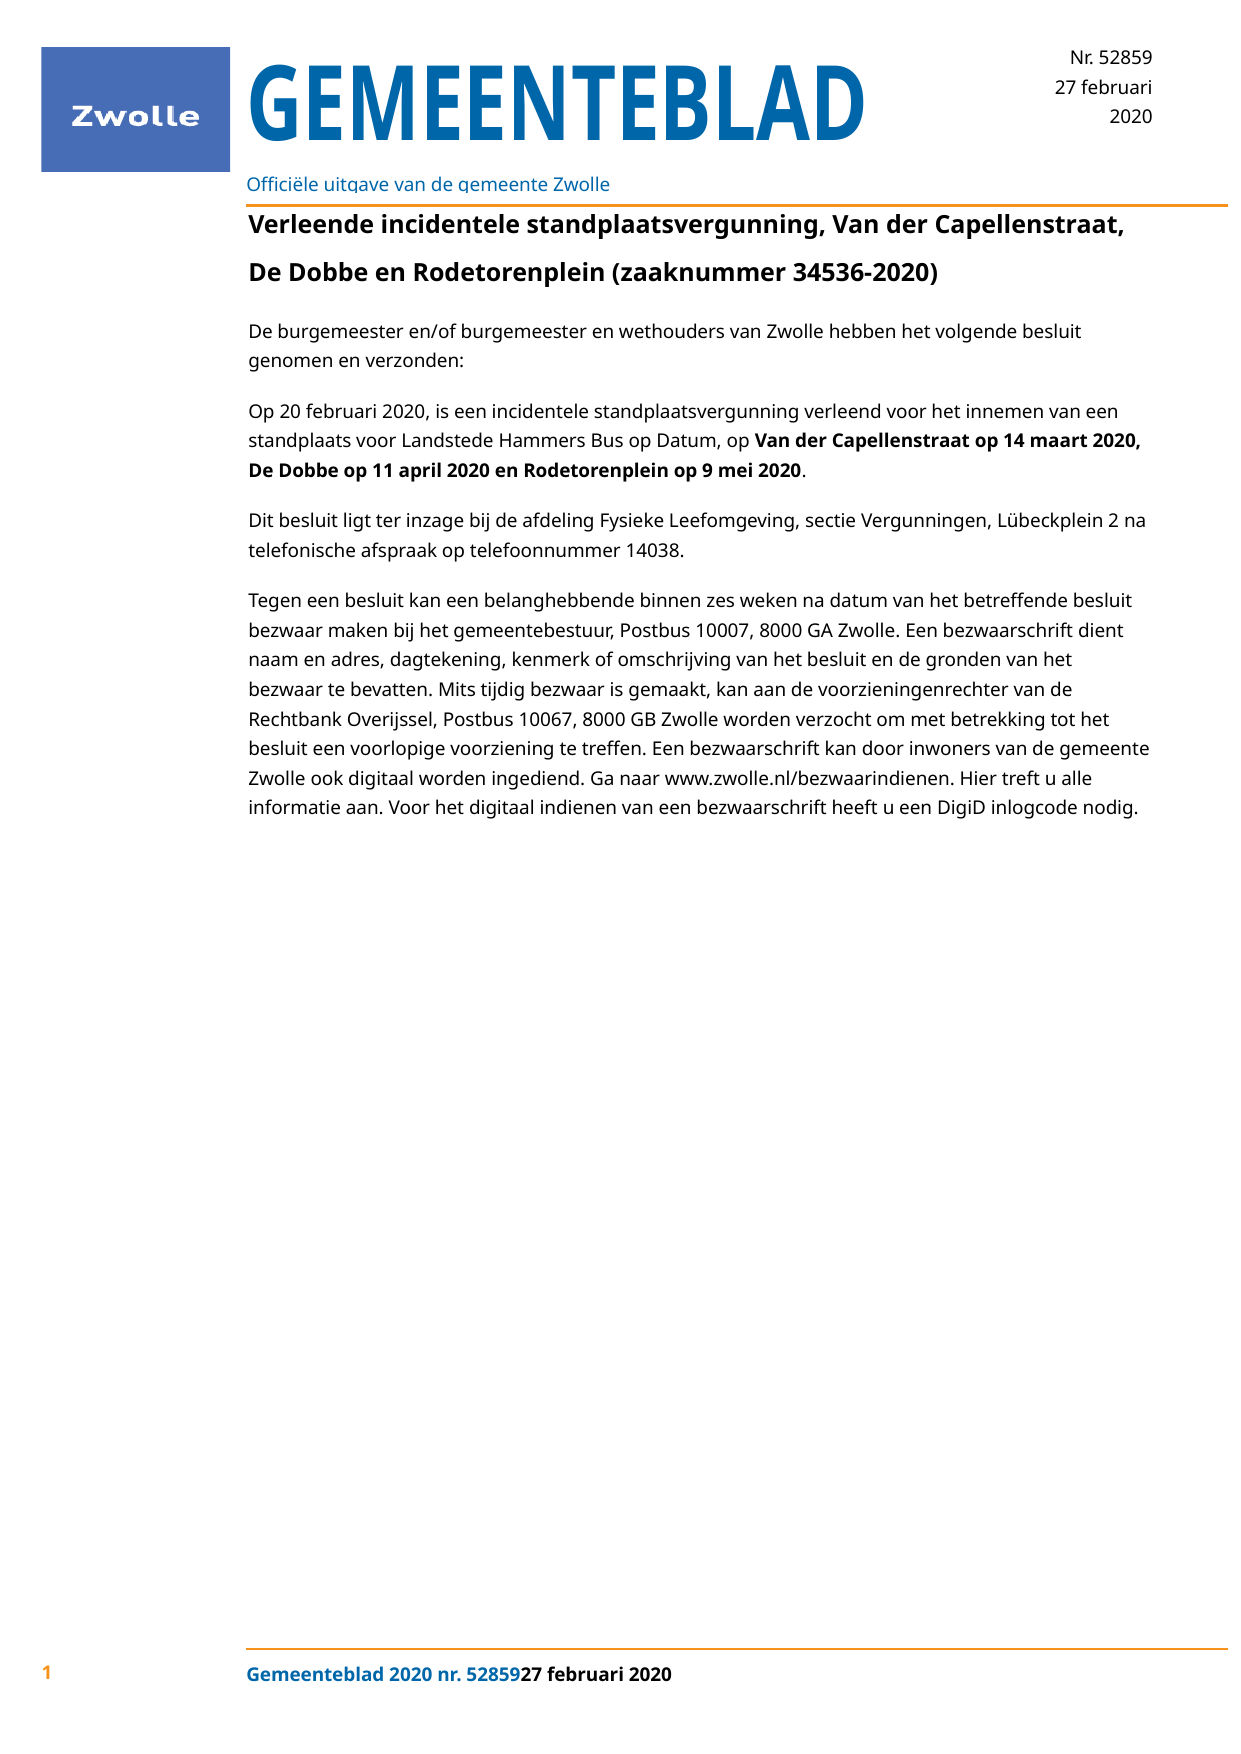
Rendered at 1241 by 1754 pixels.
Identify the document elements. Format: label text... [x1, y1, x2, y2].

text Op 20 februari 2020, is een incidentele standplaatsvergunning verleend voor het innemen van een standplaats voor Landstede Hammers Bus op Datum, op Van der Capellenstraat op 14 maart 2020, De Dobbe op 11 april 2020 en Rodetorenplein op 9 mei 2020. [248, 398, 1152, 483]
text Verleende incidentele standplaatsvergunning, Van der Capellenstraat, De Dobbe en Rodetorenplein (zaaknummer 34536-2020) [248, 207, 1152, 288]
text Tegen een besluit kan een belanghebbende binnen zes weken na datum van het betreffende besluit bezwaar maken bij het gemeentebestuur, Postbus 10007, 8000 GA Zwolle. Een bezwaarschrift dient naam en adres, dagtekening, kenmerk of omschrijving van het besluit en de gronden van het bezwaar te bevatten. Mits tijdig bezwaar is gemaakt, kan aan de voorzieningenrechter van de Rechtbank Overijssel, Postbus 10067, 8000 GB Zwolle worden verzocht om met betrekking tot het besluit een voorlopige voorziening te treffen. Een bezwaarschrift kan door inwoners van de gemeente Zwolle ook digitaal worden ingediend. Ga naar www.zwolle.nl/bezwaarindienen. Hier treft u alle informatie aan. Voor het digitaal indienen van een bezwaarschrift heeft u een DigiD inlogcode nodig. [248, 587, 1152, 820]
picture [41, 47, 231, 172]
text De burgemeester en/of burgemeester en wethouders van Zwolle hebben het volgende besluit genomen en verzonden: [248, 318, 1152, 373]
text Dit besluit ligt ter inzage bij de afdeling Fysieke Leefomgeving, sectie Vergunningen, Lübeckplein 2 na telefonische afspraak op telefoonnummer 14038. [248, 507, 1152, 563]
